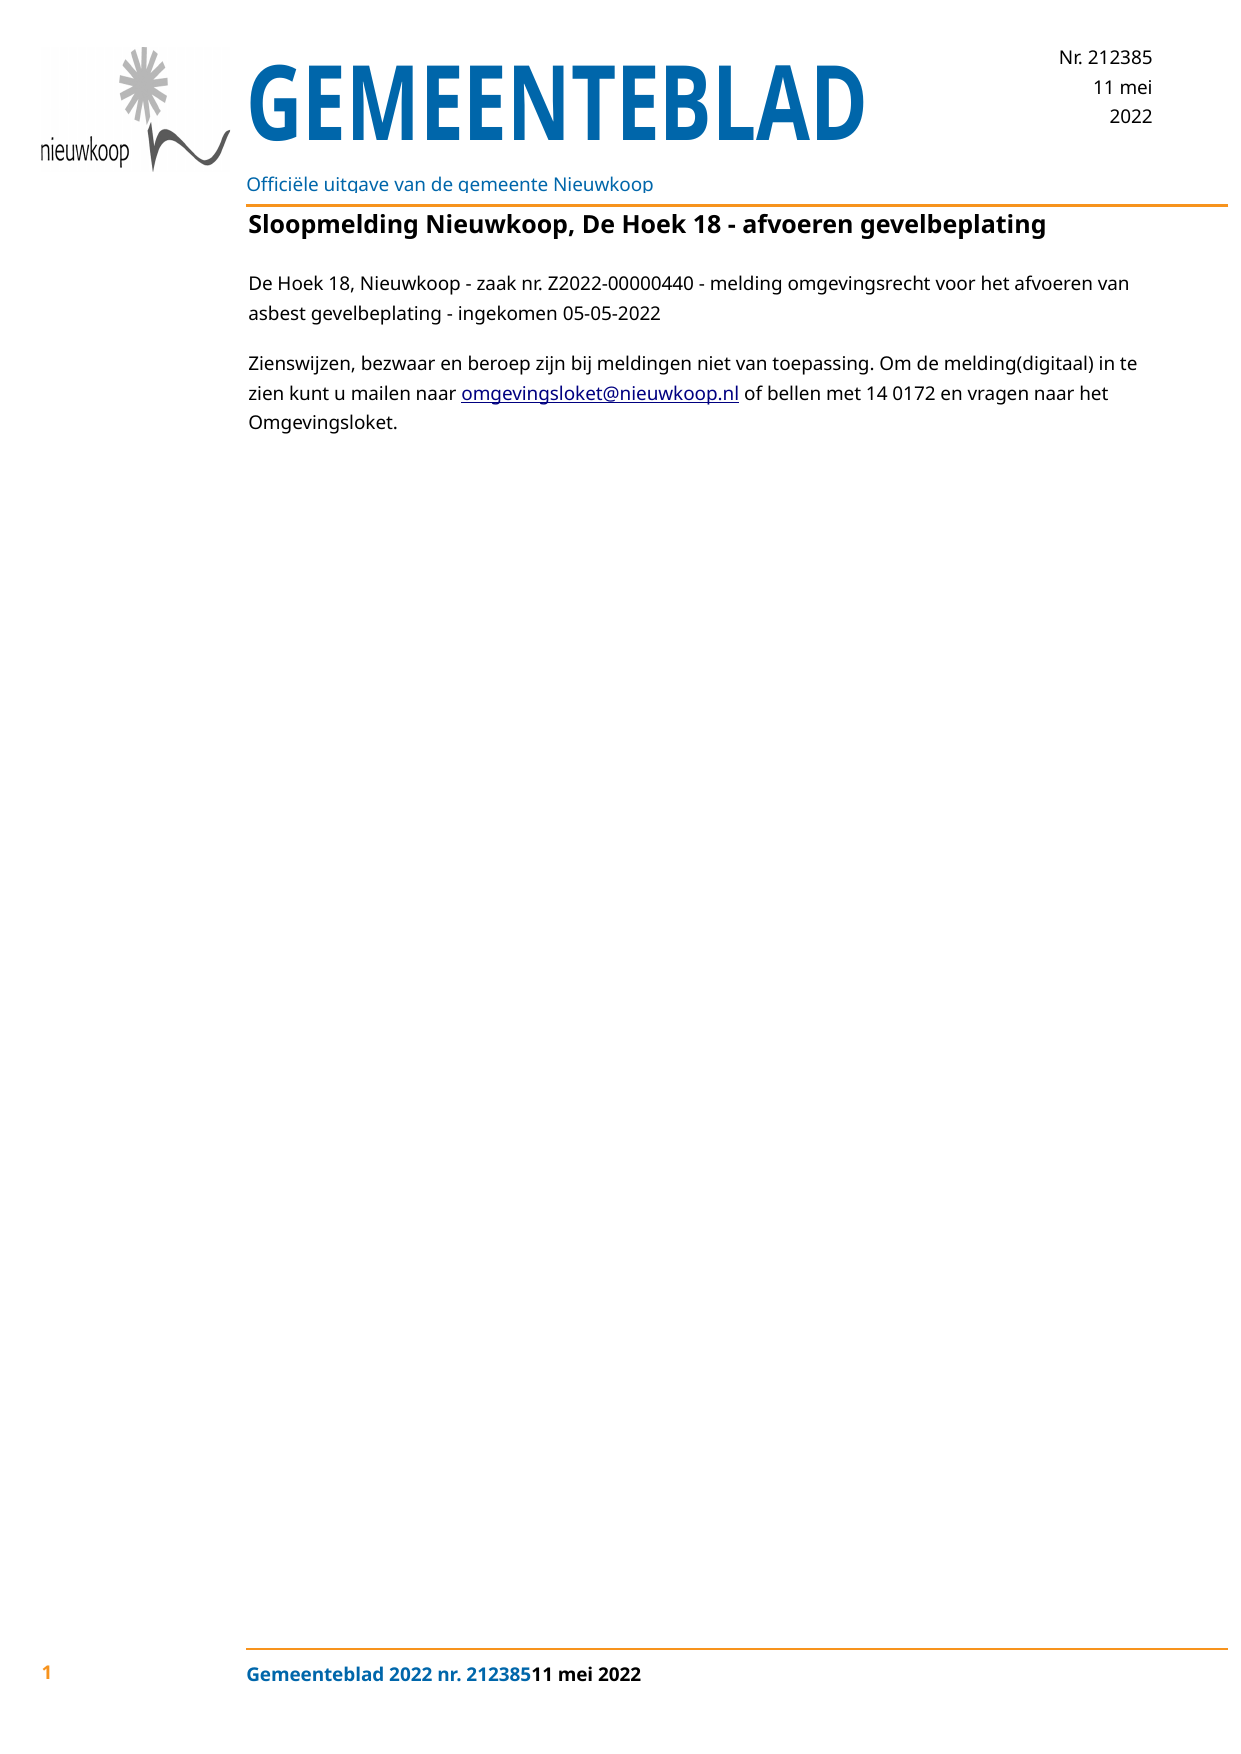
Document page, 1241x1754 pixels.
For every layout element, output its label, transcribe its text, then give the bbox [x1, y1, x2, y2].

picture [41, 47, 231, 172]
text Sloopmelding Nieuwkoop, De Hoek 18 - afvoeren gevelbeplating [248, 207, 1152, 241]
text Zienswijzen, bezwaar en beroep zijn bij meldingen niet van toepassing. Om de melding(digitaal) in te zien kunt u mailen naar omgevingsloket@nieuwkoop.nl of bellen met 14 0172 en vragen naar het Omgevingsloket. [248, 350, 1152, 435]
text De Hoek 18, Nieuwkoop - zaak nr. Z2022-00000440 - melding omgevingsrecht voor het afvoeren van asbest gevelbeplating - ingekomen 05-05-2022 [248, 270, 1152, 326]
